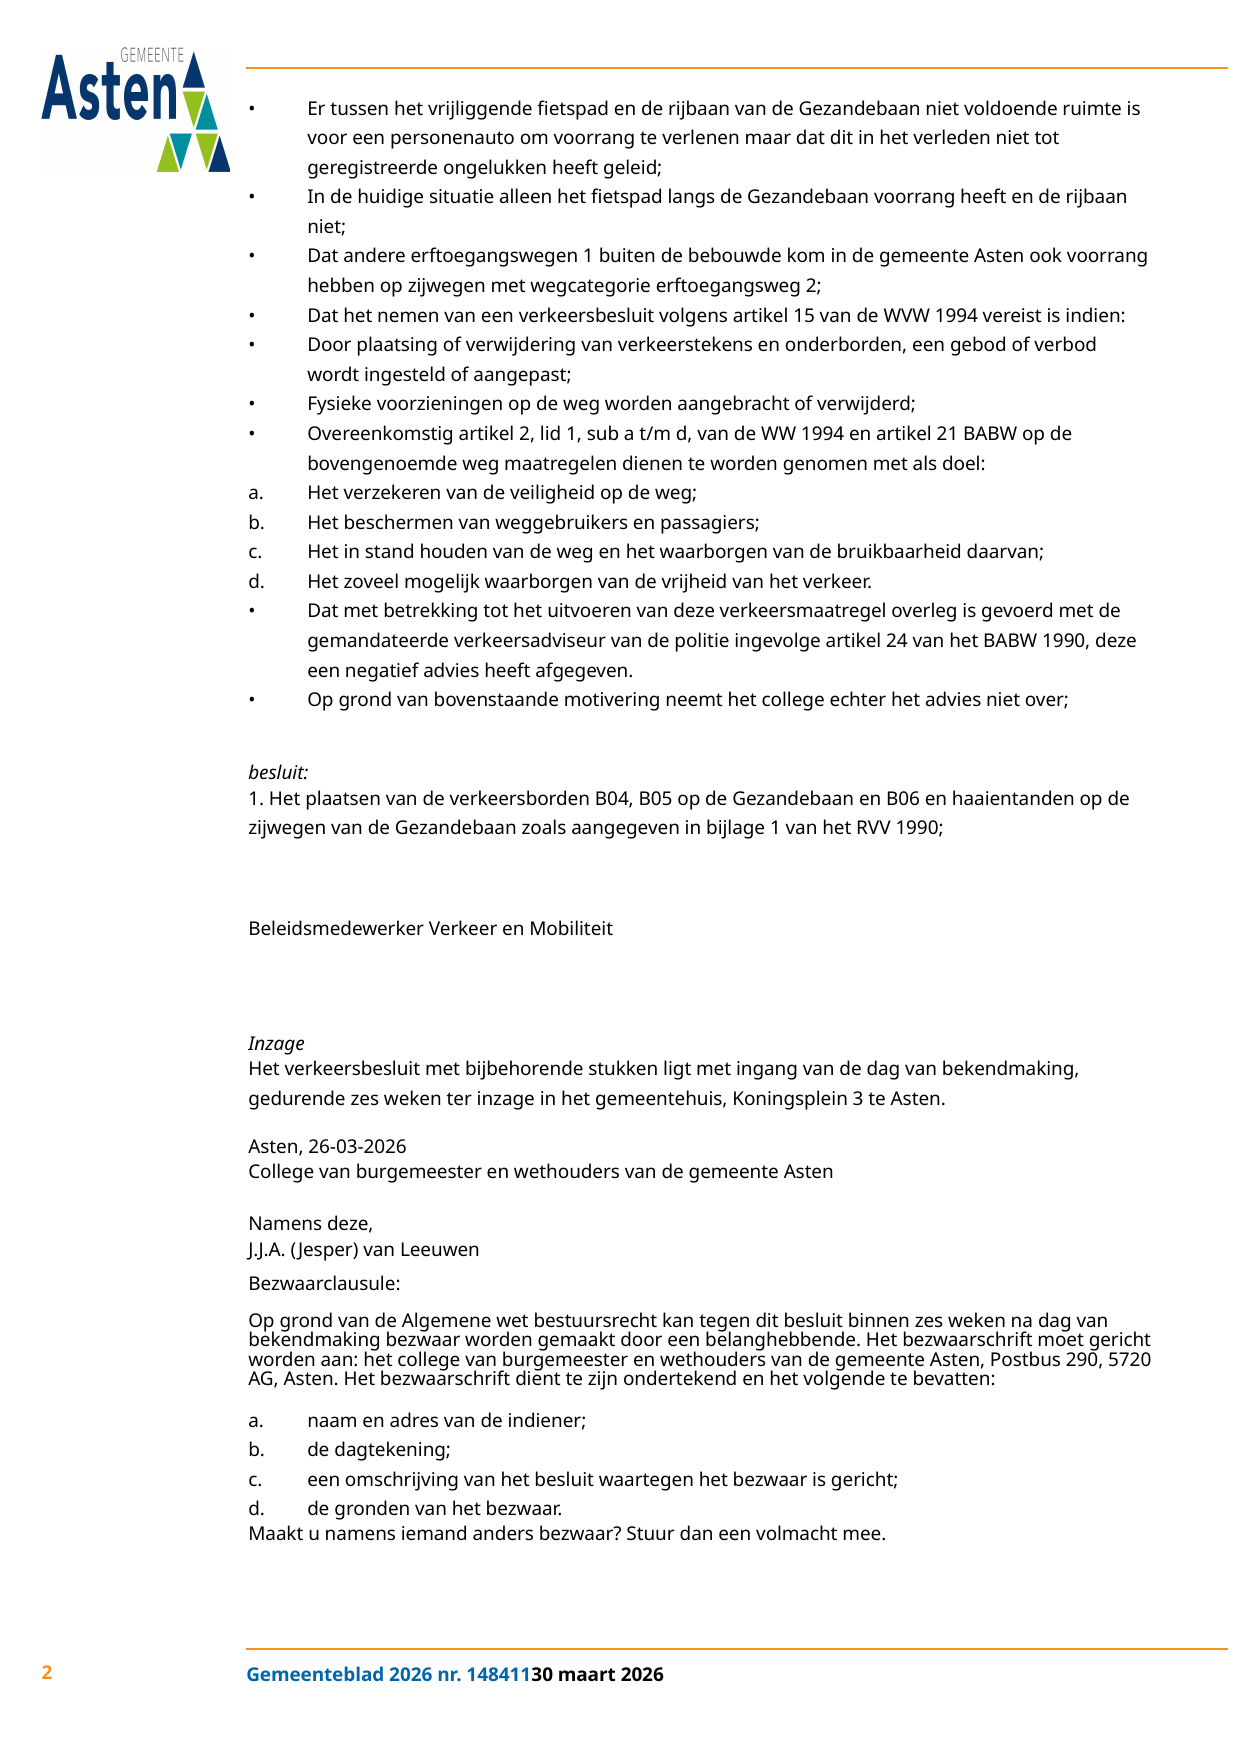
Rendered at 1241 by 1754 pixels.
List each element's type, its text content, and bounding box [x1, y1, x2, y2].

list Dat andere erftoegangswegen 1 buiten de bebouwde kom in de gemeente Asten ook voorrang hebben op zijwegen met wegcategorie erftoegangsweg 2; [248, 243, 1152, 298]
list een omschrijving van het besluit waartegen het bezwaar is gericht; [248, 1466, 1152, 1492]
list Het in stand houden van de weg en het waarborgen van de bruikbaarheid daarvan; [248, 538, 1152, 564]
text Bezwaarclausule: [248, 1275, 1152, 1294]
list Overeenkomstig artikel 2, lid 1, sub a t/m d, van de WW 1994 en artikel 21 BABW op de bovengenoemde weg maatregelen dienen te worden genomen met als doel: [248, 420, 1152, 476]
text Het verkeersbesluit met bijbehorende stukken ligt met ingang van de dag van bekendmaking, gedurende zes weken ter inzage in het gemeentehuis, Koningsplein 3 te Asten. [248, 1055, 1152, 1111]
list In de huidige situatie alleen het fietspad langs de Gezandebaan voorrang heeft en de rijbaan niet; [248, 183, 1152, 239]
text 1. Het plaatsen van de verkeersborden B04, B05 op de Gezandebaan en B06 en haaientanden op de zijwegen van de Gezandebaan zoals aangegeven in bijlage 1 van het RVV 1990; [248, 785, 1152, 840]
list naam en adres van de indiener; [248, 1407, 1152, 1433]
text Namens deze, [248, 1210, 1152, 1236]
text Op grond van de Algemene wet bestuursrecht kan tegen dit besluit binnen zes weken na dag van bekendmaking bezwaar worden gemaakt door een belanghebbende. Het bezwaarschrift moet gericht worden aan: het college van burgemeester en wethouders van de gemeente Asten, Postbus 290, 5720 AG, Asten. Het bezwaarschrift dient te zijn ondertekend en het volgende te bevatten: [248, 1312, 1152, 1389]
picture [41, 47, 231, 172]
list Het verzekeren van de veiligheid op de weg; [248, 479, 1152, 505]
text Maakt u namens iemand anders bezwaar? Stuur dan een volmacht mee. [248, 1525, 1152, 1544]
text Asten, 26-03-2026 [248, 1133, 1152, 1158]
text besluit: [248, 759, 1152, 785]
text Inzage [248, 1030, 1152, 1055]
list Dat het nemen van een verkeersbesluit volgens artikel 15 van de WVW 1994 vereist is indien: [248, 302, 1152, 328]
list Er tussen het vrijliggende fietspad en de rijbaan van de Gezandebaan niet voldoende ruimte is voor een personenauto om voorrang te verlenen maar dat dit in het verleden niet tot geregistreerde ongelukken heeft geleid; [248, 95, 1152, 180]
list de dagtekening; [248, 1436, 1152, 1462]
list Het beschermen van weggebruikers en passagiers; [248, 509, 1152, 535]
text Beleidsmedewerker Verkeer en Mobiliteit [248, 915, 1152, 941]
text J.J.A. (Jesper) van Leeuwen [248, 1236, 1152, 1261]
list de gronden van het bezwaar. [248, 1496, 1152, 1521]
list Op grond van bovenstaande motivering neemt het college echter het advies niet over; [248, 686, 1152, 712]
list Het zoveel mogelijk waarborgen van de vrijheid van het verkeer. [248, 568, 1152, 594]
list Door plaatsing of verwijdering van verkeerstekens en onderborden, een gebod of verbod wordt ingesteld of aangepast; [248, 331, 1152, 387]
text College van burgemeester en wethouders van de gemeente Asten [248, 1158, 1152, 1184]
list Dat met betrekking tot het uitvoeren van deze verkeersmaatregel overleg is gevoerd met de gemandateerde verkeersadviseur van de politie ingevolge artikel 24 van het BABW 1990, deze een negatief advies heeft afgegeven. [248, 598, 1152, 683]
list Fysieke voorzieningen op de weg worden aangebracht of verwijderd; [248, 391, 1152, 416]
